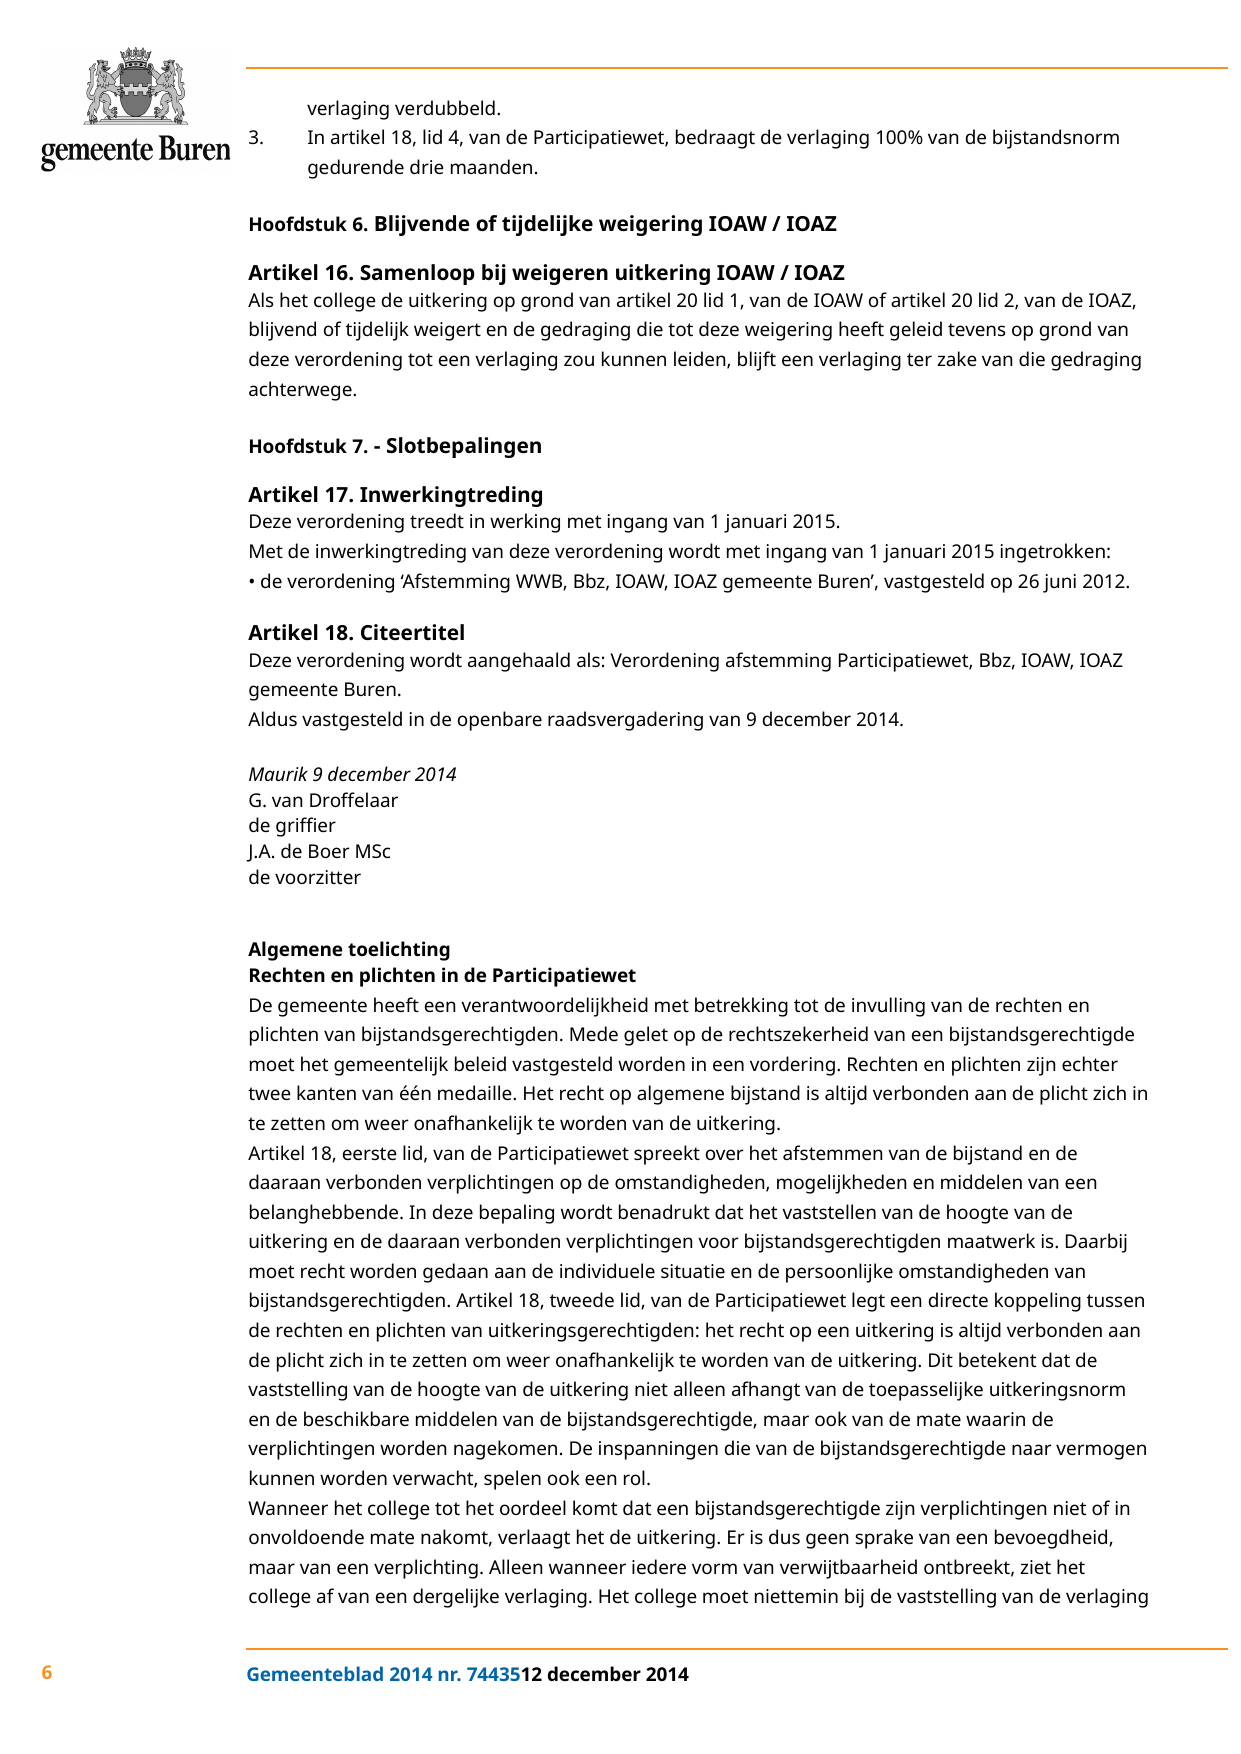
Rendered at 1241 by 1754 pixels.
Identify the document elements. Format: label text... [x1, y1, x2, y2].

list verlaging verdubbeld. [248, 95, 1152, 121]
text G. van Droffelaar [248, 787, 1152, 813]
text de griffier [248, 813, 1152, 838]
text Artikel 18, eerste lid, van de Participatiewet spreekt over het afstemmen van de bijstand en de daaraan verbonden verplichtingen op de omstandigheden, mogelijkheden en middelen van een belanghebbende. In deze bepaling wordt benadrukt dat het vaststellen van de hoogte van de uitkering en de daaraan verbonden verplichtingen voor bijstandsgerechtigden maatwerk is. Daarbij moet recht worden gedaan aan de individuele situatie en de persoonlijke omstandigheden van bijstandsgerechtigden. Artikel 18, tweede lid, van de Participatiewet legt een directe koppeling tussen de rechten en plichten van uitkeringsgerechtigden: het recht op een uitkering is altijd verbonden aan de plicht zich in te zetten om weer onafhankelijk te worden van de uitkering. Dit betekent dat de vaststelling van de hoogte van de uitkering niet alleen afhangt van de toepasselijke uitkeringsnorm en de beschikbare middelen van de bijstandsgerechtigde, maar ook van de mate waarin de verplichtingen worden nagekomen. De inspanningen die van de bijstandsgerechtigde naar vermogen kunnen worden verwacht, spelen ook een rol. [248, 1140, 1152, 1491]
text De gemeente heeft een verantwoordelijkheid met betrekking tot de invulling van de rechten en plichten van bijstandsgerechtigden. Mede gelet op de rechtszekerheid van een bijstandsgerechtigde moet het gemeentelijk beleid vastgesteld worden in een vordering. Rechten en plichten zijn echter twee kanten van één medaille. Het recht op algemene bijstand is altijd verbonden aan de plicht zich in te zetten om weer onafhankelijk te worden van de uitkering. [248, 992, 1152, 1136]
text Deze verordening treedt in werking met ingang van 1 januari 2015. [248, 509, 1152, 534]
text Deze verordening wordt aangehaald als: Verordening afstemming Participatiewet, Bbz, IOAW, IOAZ gemeente Buren. [248, 647, 1152, 702]
text J.A. de Boer MSc [248, 838, 1152, 864]
text Maurik 9 december 2014 [248, 761, 1152, 787]
text Artikel 18. Citeertitel [248, 618, 1152, 647]
text Wanneer het college tot het oordeel komt dat een bijstandsgerechtigde zijn verplichtingen niet of in onvoldoende mate nakomt, verlaagt het de uitkering. Er is dus geen sprake van een bevoegdheid, maar van een verplichting. Alleen wanneer iedere vorm van verwijtbaarheid ontbreekt, ziet het college af van een dergelijke verlaging. Het college moet niettemin bij de vaststelling van de verlaging [248, 1495, 1152, 1609]
text de voorzitter [248, 864, 1152, 890]
list In artikel 18, lid 4, van de Participatiewet, bedraagt de verlaging 100% van de bijstandsnorm gedurende drie maanden. [248, 124, 1152, 180]
text Rechten en plichten in de Participatiewet [248, 962, 1152, 988]
text Hoofdstuk 6. Blijvende of tijdelijke weigering IOAW / IOAZ [248, 209, 1152, 238]
text Algemene toelichting [248, 936, 1152, 962]
text Als het college de uitkering op grond van artikel 20 lid 1, van de IOAW of artikel 20 lid 2, van de IOAZ, blijvend of tijdelijk weigert en de gedraging die tot deze weigering heeft geleid tevens op grond van deze verordening tot een verlaging zou kunnen leiden, blijft een verlaging ter zake van die gedraging achterwege. [248, 287, 1152, 401]
text • de verordening ‘Afstemming WWB, Bbz, IOAW, IOAZ gemeente Buren’, vastgesteld op 26 juni 2012. [248, 568, 1152, 594]
text Aldus vastgesteld in de openbare raadsvergadering van 9 december 2014. [248, 706, 1152, 732]
text Artikel 16. Samenloop bij weigeren uitkering IOAW / IOAZ [248, 258, 1152, 287]
text Hoofdstuk 7. - Slotbepalingen [248, 431, 1152, 459]
picture [41, 47, 231, 172]
text Artikel 17. Inwerkingtreding [248, 480, 1152, 509]
text Met de inwerkingtreding van deze verordening wordt met ingang van 1 januari 2015 ingetrokken: [248, 538, 1152, 564]
